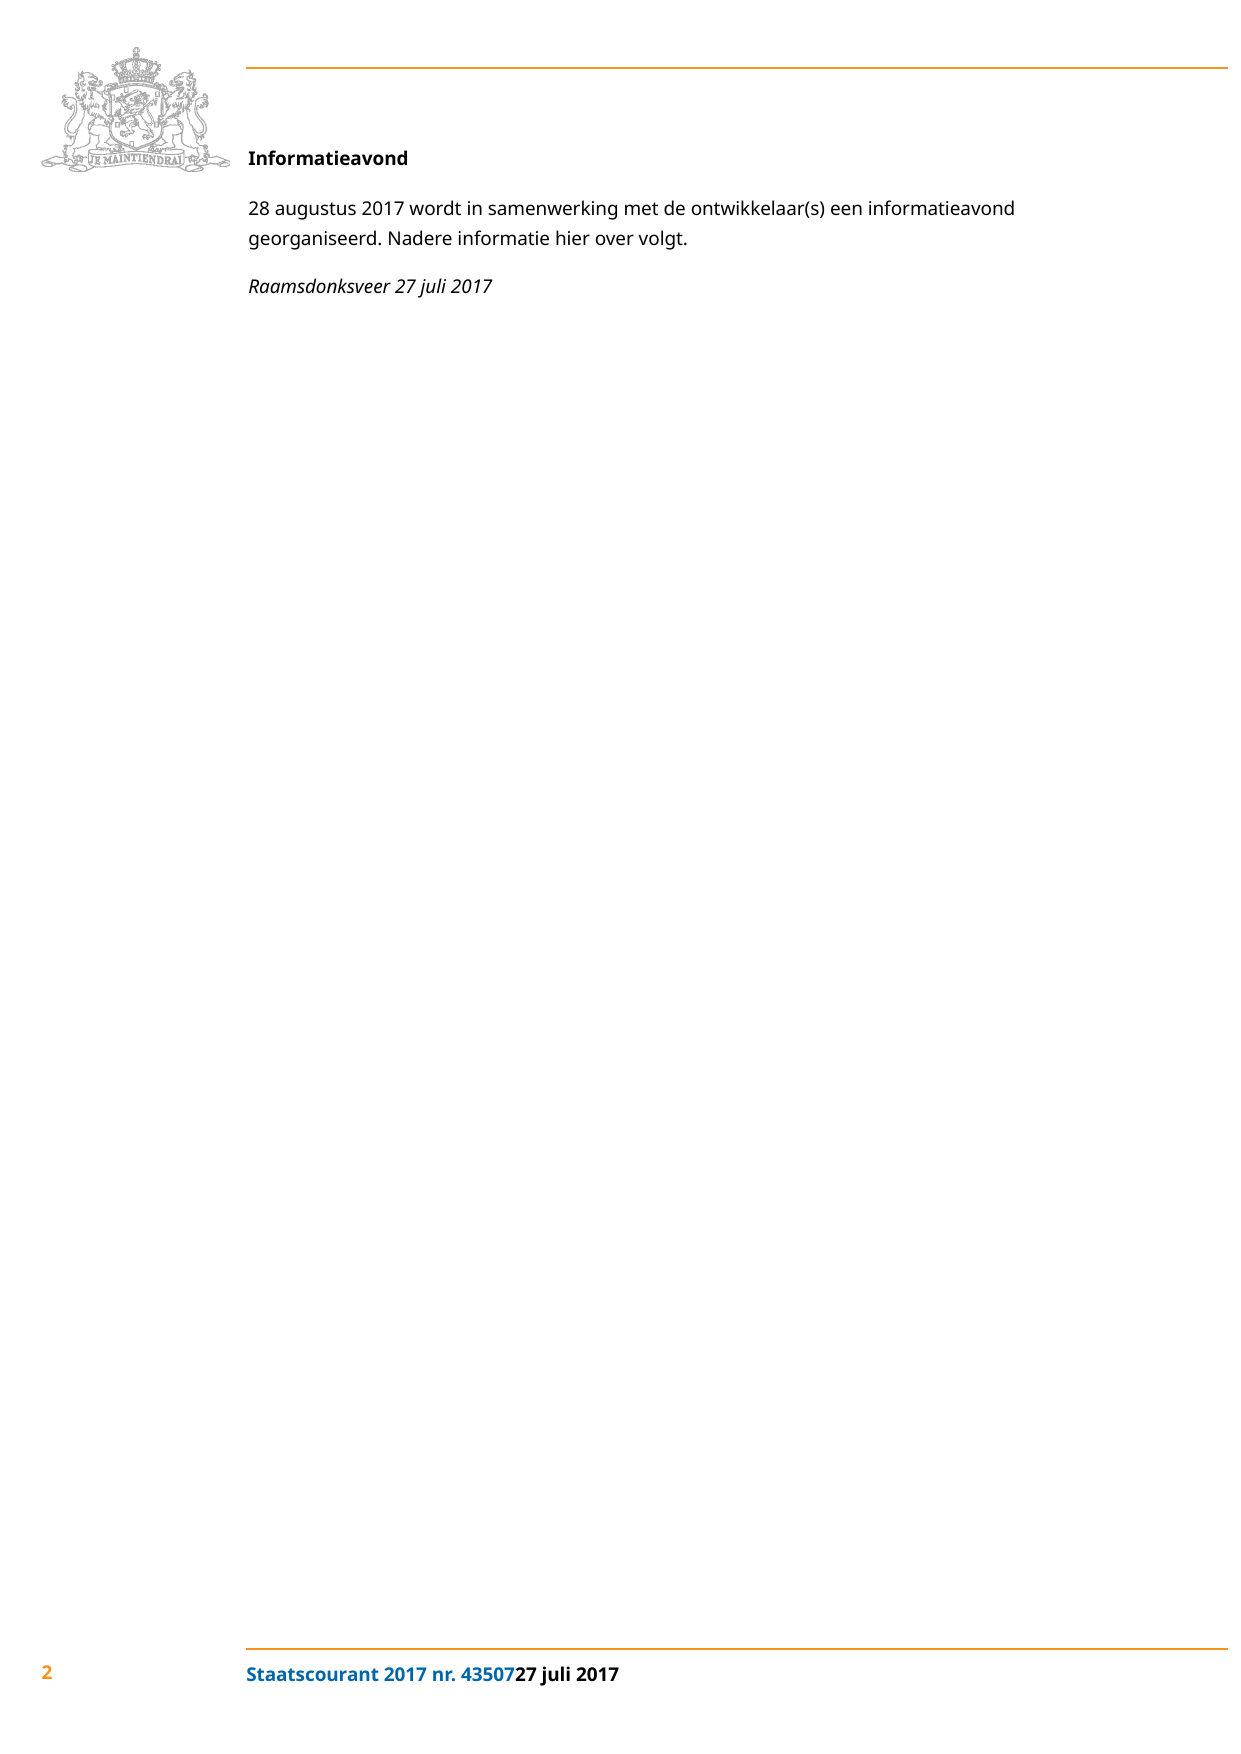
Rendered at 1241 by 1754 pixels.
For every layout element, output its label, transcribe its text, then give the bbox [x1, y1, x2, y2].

text 28 augustus 2017 wordt in samenwerking met de ontwikkelaar(s) een informatieavond georganiseerd. Nadere informatie hier over volgt. [248, 196, 1152, 251]
text Raamsdonksveer 27 juli 2017 [248, 273, 1152, 299]
picture [41, 47, 231, 172]
text Informatieavond [248, 145, 1152, 171]
